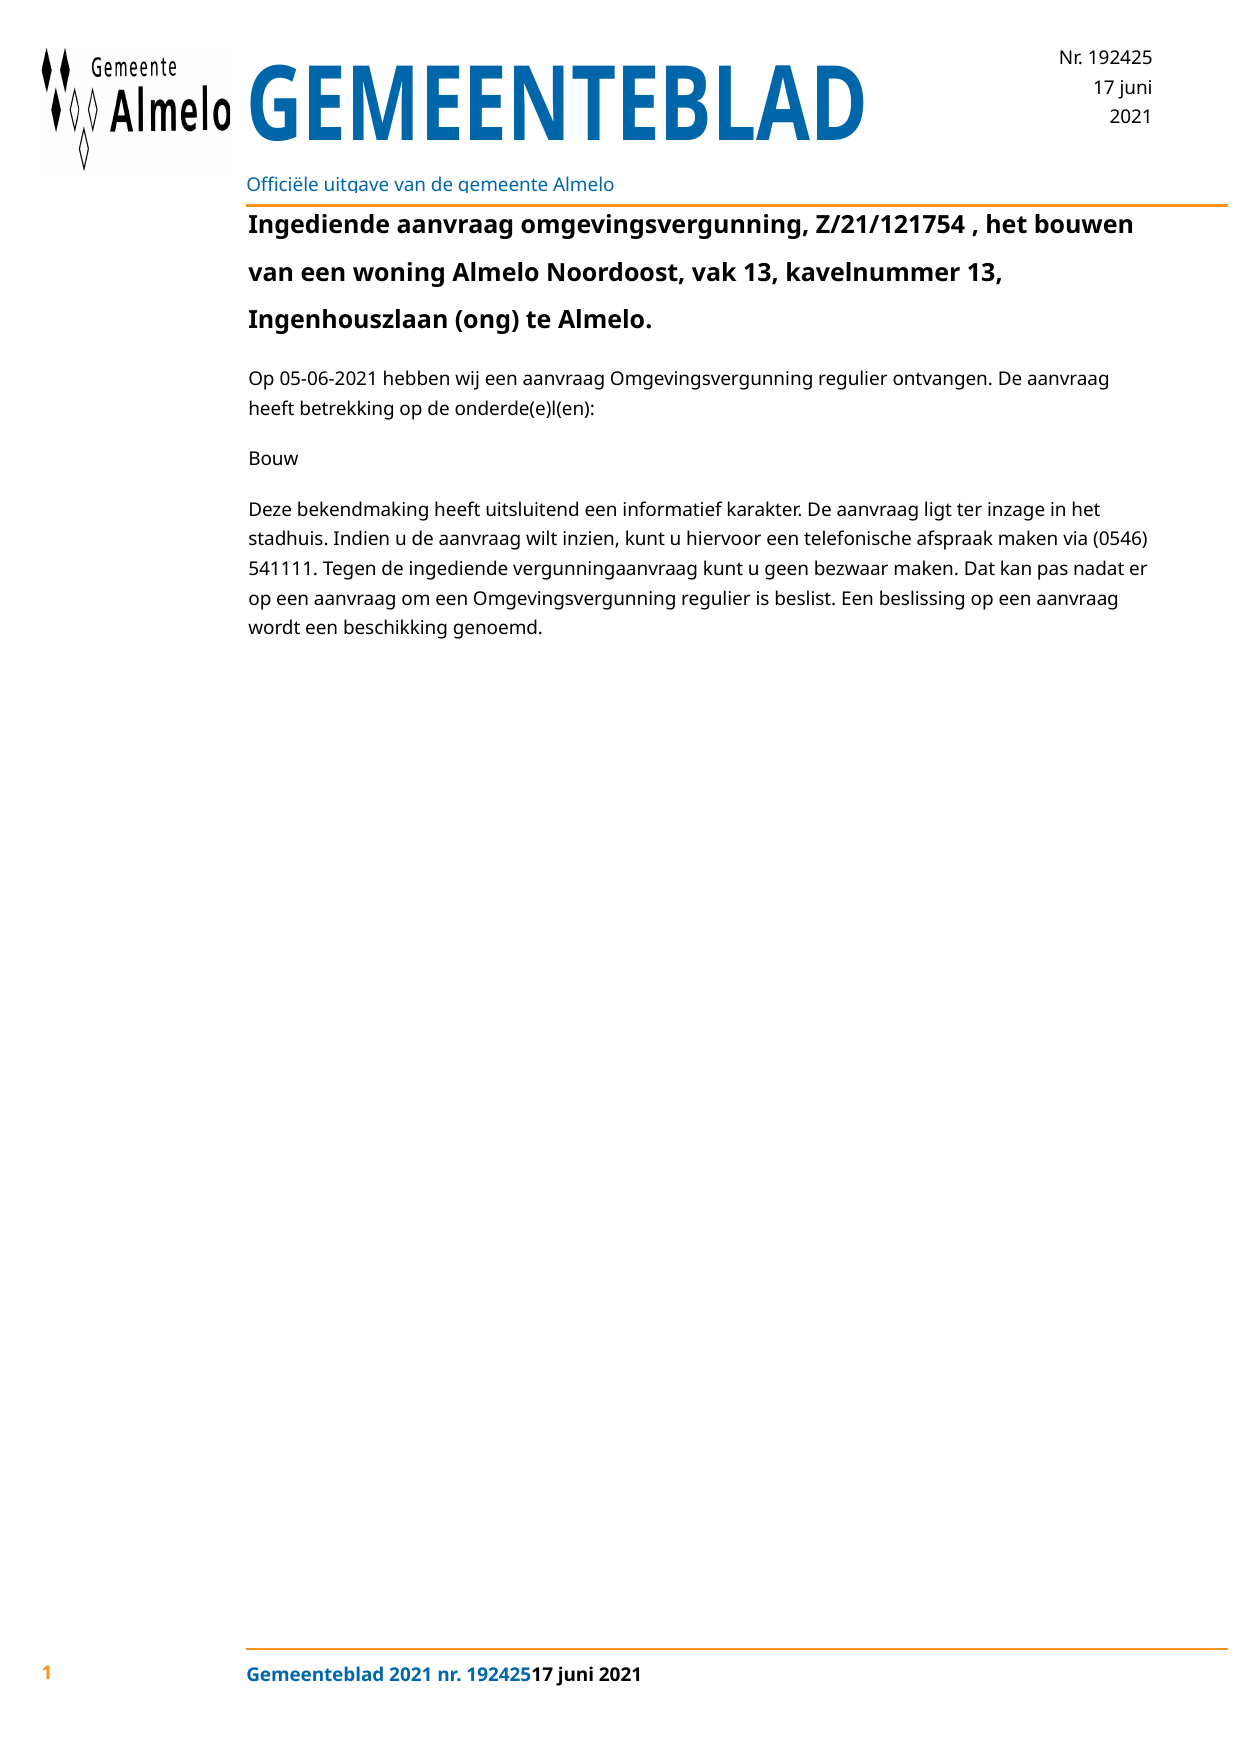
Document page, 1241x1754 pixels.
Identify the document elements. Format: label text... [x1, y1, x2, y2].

picture [41, 47, 231, 172]
text Op 05-06-2021 hebben wij een aanvraag Omgevingsvergunning regulier ontvangen. De aanvraag heeft betrekking op de onderde(e)l(en): [248, 366, 1152, 421]
text Bouw [248, 446, 1152, 471]
text Ingediende aanvraag omgevingsvergunning, Z/21/121754 , het bouwen van een woning Almelo Noordoost, vak 13, kavelnummer 13, Ingenhouszlaan (ong) te Almelo. [248, 207, 1152, 336]
text Deze bekendmaking heeft uitsluitend een informatief karakter. De aanvraag ligt ter inzage in het stadhuis. Indien u de aanvraag wilt inzien, kunt u hiervoor een telefonische afspraak maken via (0546) 541111. Tegen de ingediende vergunningaanvraag kunt u geen bezwaar maken. Dat kan pas nadat er op een aanvraag om een Omgevingsvergunning regulier is beslist. Een beslissing op een aanvraag wordt een beschikking genoemd. [248, 496, 1152, 640]
